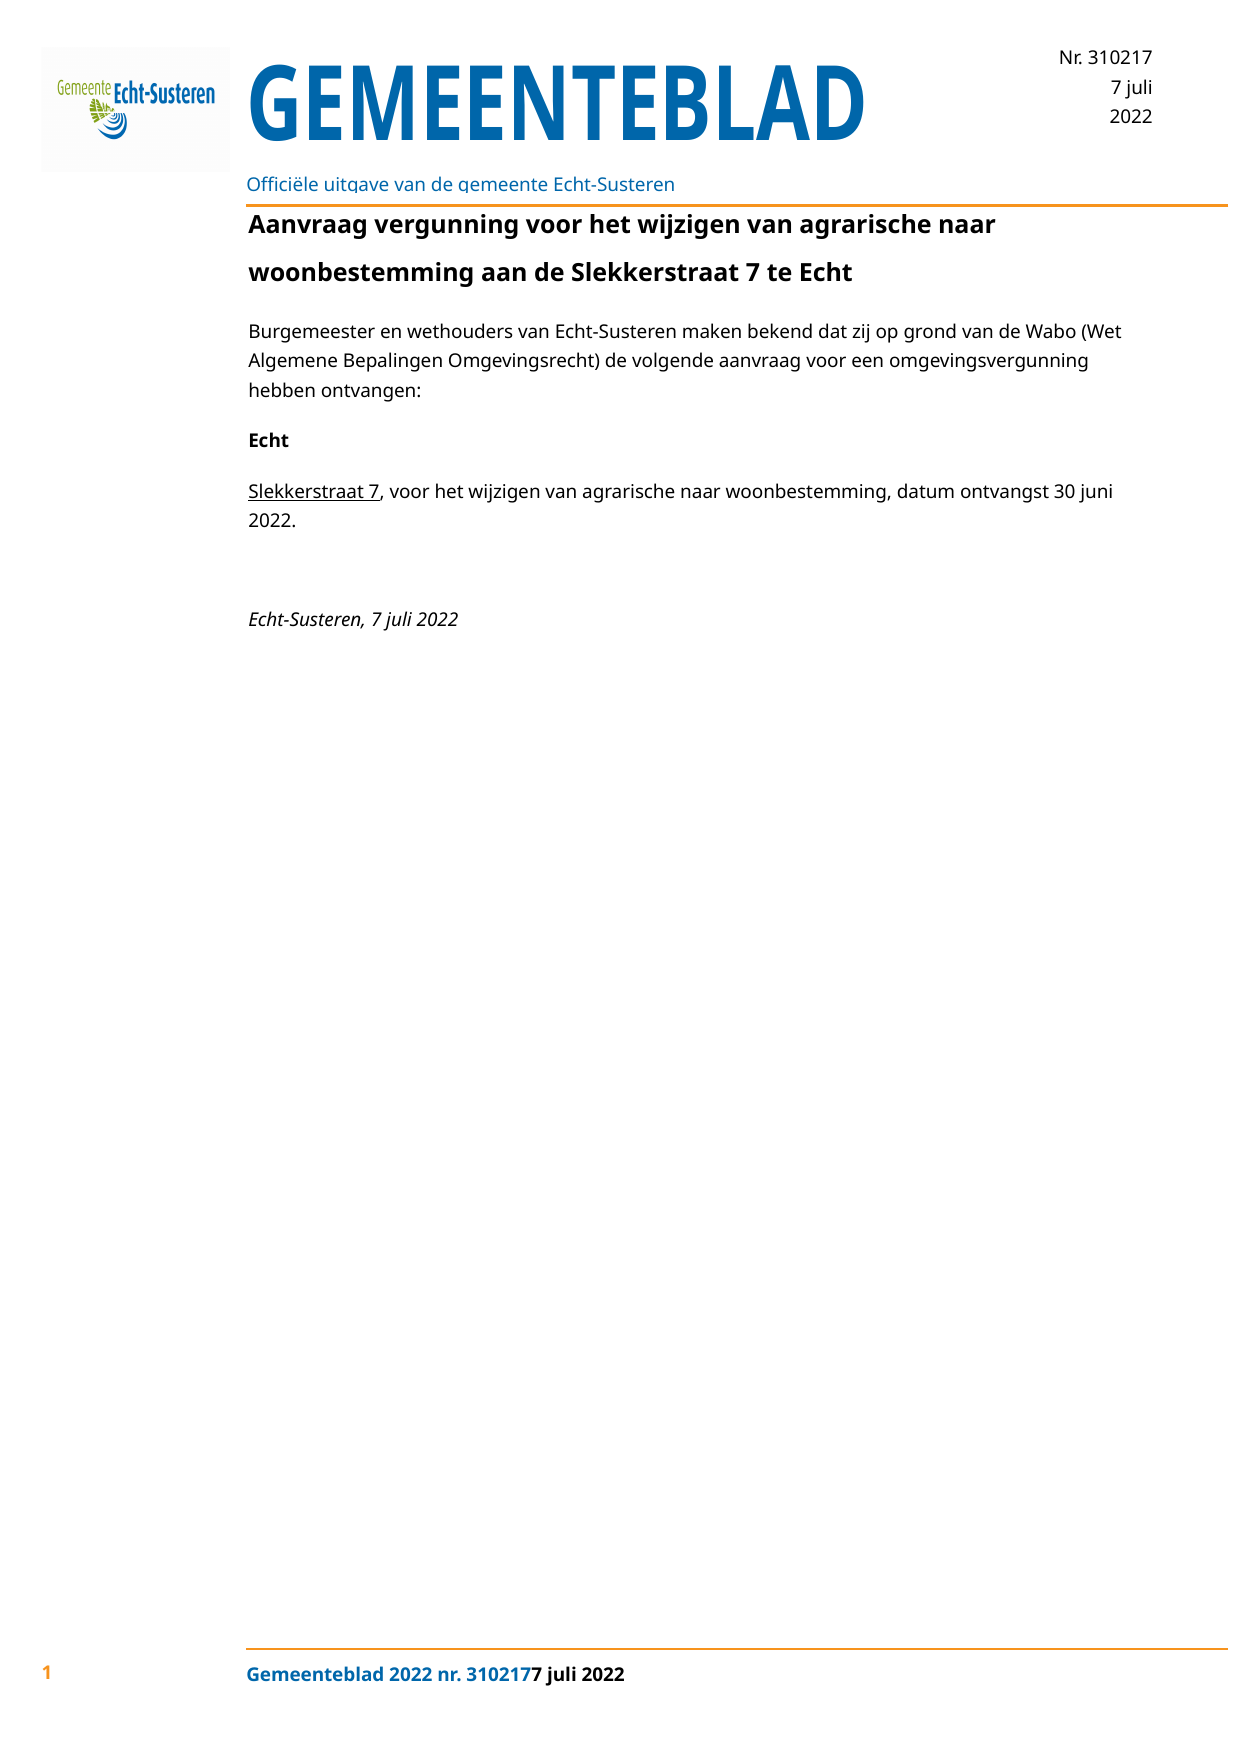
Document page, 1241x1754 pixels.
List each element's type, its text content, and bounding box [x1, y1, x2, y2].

text Echt [248, 427, 1152, 453]
picture [41, 47, 231, 172]
text Burgemeester en wethouders van Echt-Susteren maken bekend dat zij op grond van de Wabo (Wet Algemene Bepalingen Omgevingsrecht) de volgende aanvraag voor een omgevingsvergunning hebben ontvangen: [248, 318, 1152, 403]
text Echt-Susteren, 7 juli 2022 [248, 606, 1152, 631]
text Aanvraag vergunning voor het wijzigen van agrarische naar woonbestemming aan de Slekkerstraat 7 te Echt [248, 207, 1152, 288]
text Slekkerstraat 7, voor het wijzigen van agrarische naar woonbestemming, datum ontvangst 30 juni 2022. [248, 478, 1152, 533]
